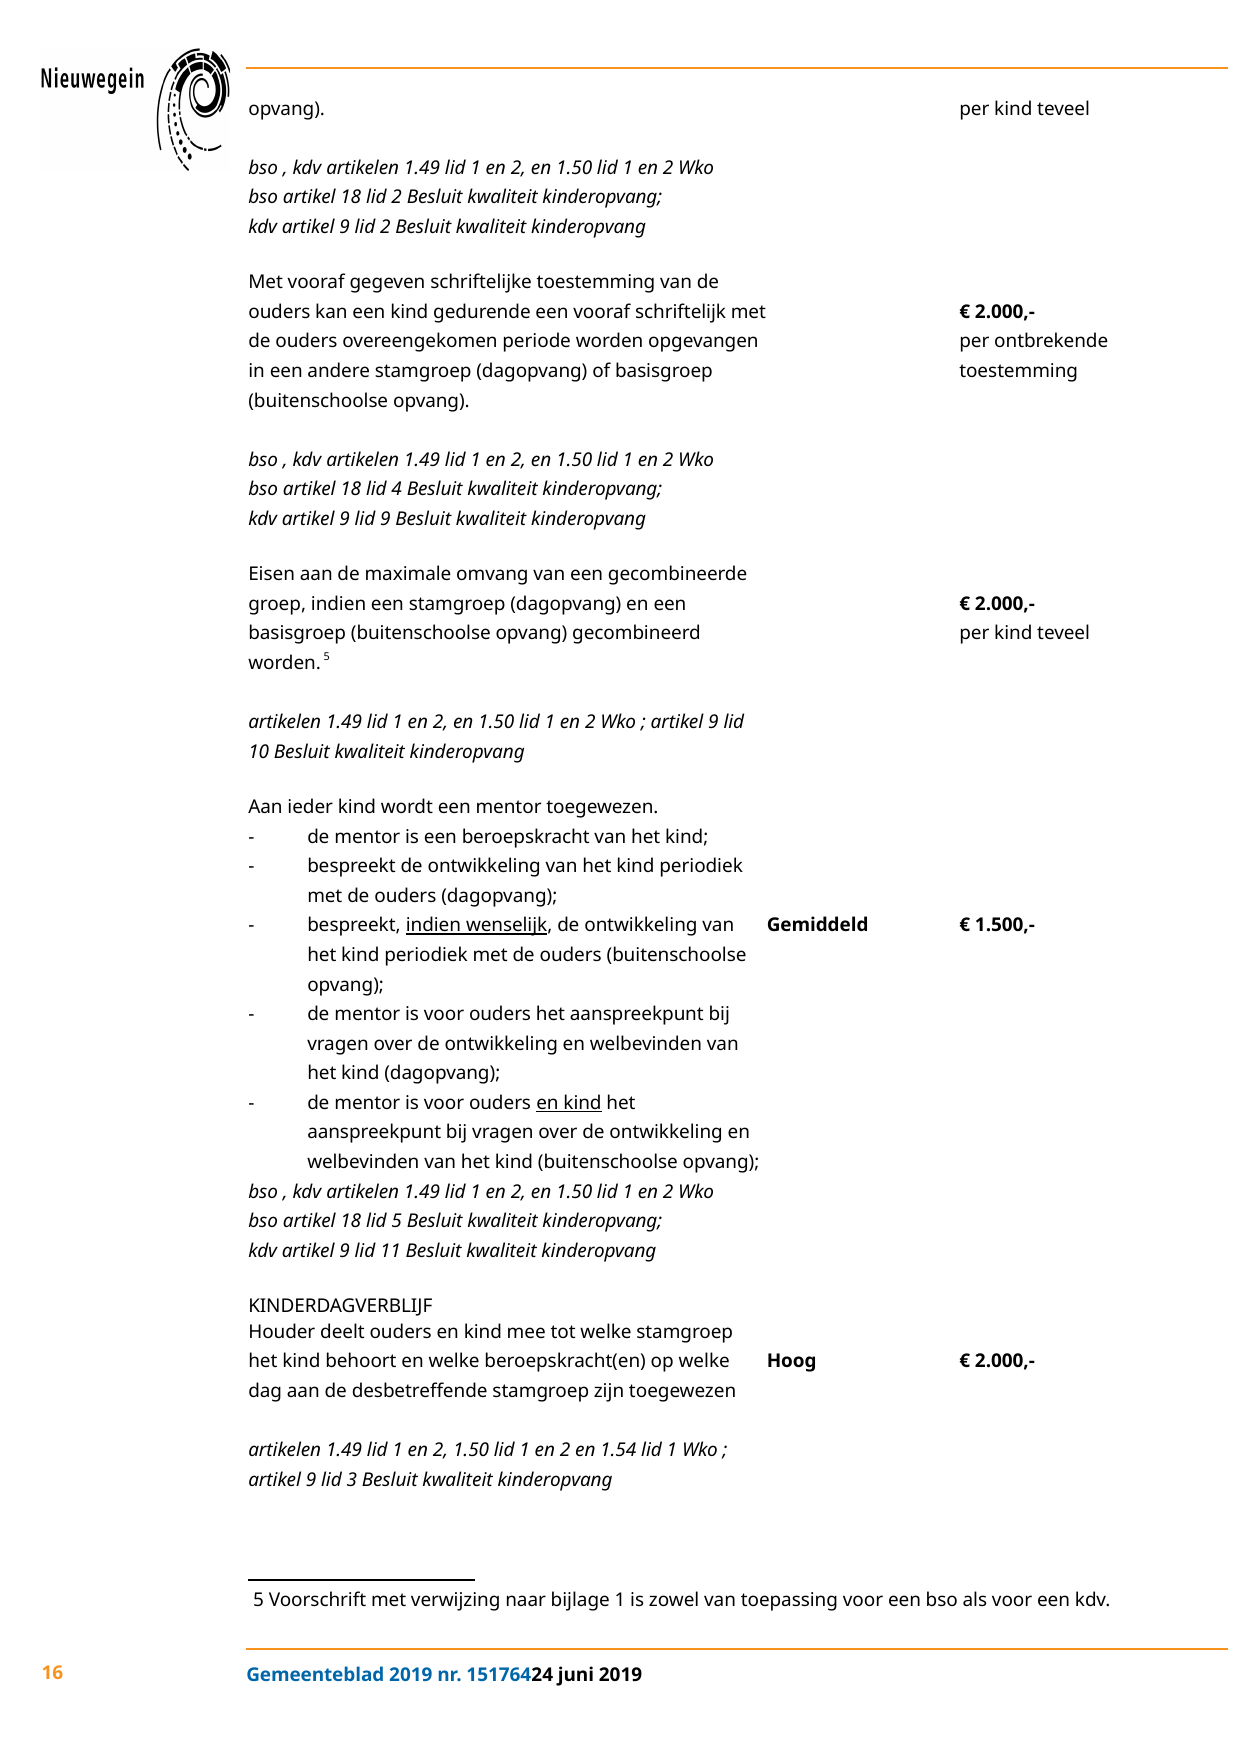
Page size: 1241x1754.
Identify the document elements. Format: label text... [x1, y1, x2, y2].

table_cell Met vooraf gegeven schriftelijke toestemming van de ouders kan een kind gedurende een vooraf schriftelijk met de ouders overeengekomen periode worden opgevangen in een andere stamgroep (dagopvang) of basisgroep (buitenschoolse opvang). bso , kdv artikelen 1.49 lid 1 en 2, en 1.50 lid 1 en 2 Wko bso artikel 18 lid 4 Besluit kwaliteit kinderopvang; kdv artikel 9 lid 9 Besluit kwaliteit kinderopvang [248, 269, 767, 560]
table_cell Aan ieder kind wordt een mentor toegewezen. de mentor is een beroepskracht van het kind; bespreekt de ontwikkeling van het kind periodiek met de ouders (dagopvang); bespreekt, indien wenselijk, de ontwikkeling van het kind periodiek met de ouders (buitenschoolse opvang); de mentor is voor ouders het aanspreekpunt bij vragen over de ontwikkeling en welbevinden van het kind (dagopvang); de mentor is voor ouders en kind het aanspreekpunt bij vragen over de ontwikkeling en welbevinden van het kind (buitenschoolse opvang); bso , kdv artikelen 1.49 lid 1 en 2, en 1.50 lid 1 en 2 Wko bso artikel 18 lid 5 Besluit kwaliteit kinderopvang; kdv artikel 9 lid 11 Besluit kwaliteit kinderopvang [248, 793, 767, 1292]
table_cell Eisen aan de maximale omvang van een gecombineerde groep, indien een stamgroep (dagopvang) en een basisgroep (buitenschoolse opvang) gecombineerd worden. artikelen 1.49 lid 1 en 2, en 1.50 lid 1 en 2 Wko ; artikel 9 lid 10 Besluit kwaliteit kinderopvang [248, 560, 767, 793]
table_cell Gemiddeld [767, 793, 959, 1292]
table_header per kind teveel [959, 95, 1152, 268]
table_cell € 2.000,- [959, 1318, 1152, 1521]
table_cell Houder deelt ouders en kind mee tot welke stamgroep het kind behoort en welke beroepskracht(en) op welke dag aan de desbetreffende stamgroep zijn toegewezen artikelen 1.49 lid 1 en 2, 1.50 lid 1 en 2 en 1.54 lid 1 Wko ; artikel 9 lid 3 Besluit kwaliteit kinderopvang [248, 1318, 767, 1521]
table_cell € 2.000,- per ontbrekende toestemming [959, 269, 1152, 560]
table_cell Hoog [767, 1318, 959, 1521]
table_cell € 2.000,- per kind teveel [959, 560, 1152, 793]
table_cell € 1.500,- [959, 793, 1152, 1292]
table_cell KINDERDAGVERBLIJF [248, 1292, 1152, 1318]
table_header [767, 95, 959, 793]
picture [41, 47, 231, 172]
table_header opvang). bso , kdv artikelen 1.49 lid 1 en 2, en 1.50 lid 1 en 2 Wko bso artikel 18 lid 2 Besluit kwaliteit kinderopvang; kdv artikel 9 lid 2 Besluit kwaliteit kinderopvang [248, 95, 767, 268]
